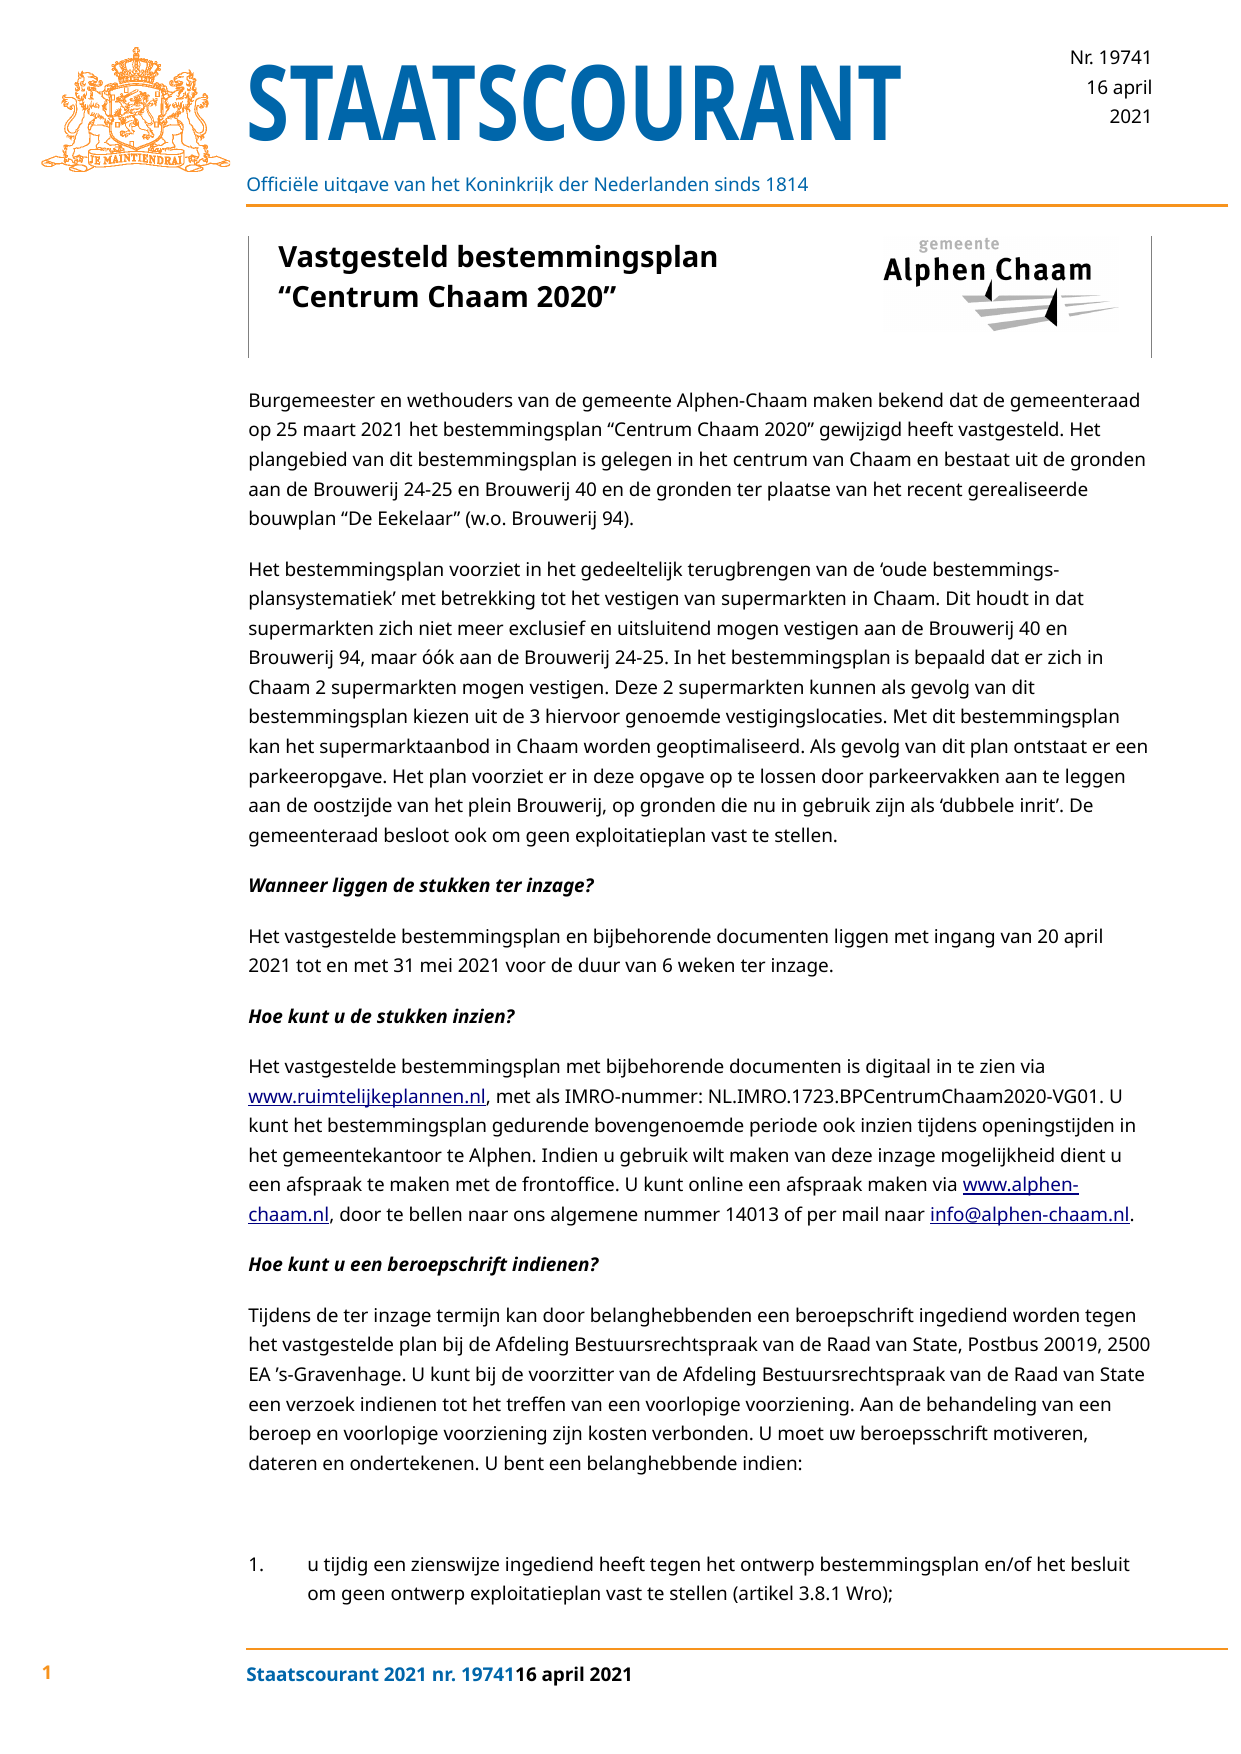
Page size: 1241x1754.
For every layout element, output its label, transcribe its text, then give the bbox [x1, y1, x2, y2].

text Het vastgestelde bestemmingsplan en bijbehorende documenten liggen met ingang van 20 april 2021 tot en met 31 mei 2021 voor de duur van 6 weken ter inzage. [248, 923, 1152, 978]
list u tijdig een zienswijze ingediend heeft tegen het ontwerp bestemmingsplan en/of het besluit om geen ontwerp exploitatieplan vast te stellen (artikel 3.8.1 Wro); [248, 1551, 1152, 1606]
text Tijdens de ter inzage termijn kan door belanghebbenden een beroepschrift ingediend worden tegen het vastgestelde plan bij de Afdeling Bestuursrechtspraak van de Raad van State, Postbus 20019, 2500 EA ’s-Gravenhage. U kunt bij de voorzitter van de Afdeling Bestuursrechtspraak van de Raad van State een verzoek indienen tot het treffen van een voorlopige voorziening. Aan de behandeling van een beroep en voorlopige voorziening zijn kosten verbonden. U moet uw beroepsschrift motiveren, dateren en ondertekenen. U bent een belanghebbende indien: [248, 1302, 1152, 1476]
picture [882, 236, 1119, 332]
text Hoe kunt u een beroepschrift indienen? [248, 1252, 1152, 1277]
text Burgemeester en wethouders van de gemeente Alphen-Chaam maken bekend dat de gemeenteraad op 25 maart 2021 het bestemmingsplan “Centrum Chaam 2020” gewijzigd heeft vastgesteld. Het plangebied van dit bestemmingsplan is gelegen in het centrum van Chaam en bestaat uit de gronden aan de Brouwerij 24-25 en Brouwerij 40 en de gronden ter plaatse van het recent gerealiseerde bouwplan “De Eekelaar” (w.o. Brouwerij 94). [248, 387, 1152, 531]
text Het vastgestelde bestemmingsplan met bijbehorende documenten is digitaal in te zien via www.ruimtelijkeplannen.nl, met als IMRO-nummer: NL.IMRO.1723.BPCentrumChaam2020-VG01. U kunt het bestemmingsplan gedurende bovengenoemde periode ook inzien tijdens openingstijden in het gemeentekantoor te Alphen. Indien u gebruik wilt maken van deze inzage mogelijkheid dient u een afspraak te maken met de frontoffice. U kunt online een afspraak maken via www.alphen-chaam.nl, door te bellen naar ons algemene nummer 14013 of per mail naar info@alphen-chaam.nl. [248, 1053, 1152, 1227]
table_header [850, 236, 1151, 358]
text Het bestemmingsplan voorziet in het gedeeltelijk terugbrengen van de ‘oude bestemmings-plansystematiek’ met betrekking tot het vestigen van supermarkten in Chaam. Dit houdt in dat supermarkten zich niet meer exclusief en uitsluitend mogen vestigen aan de Brouwerij 40 en Brouwerij 94, maar óók aan de Brouwerij 24-25. In het bestemmingsplan is bepaald dat er zich in Chaam 2 supermarkten mogen vestigen. Deze 2 supermarkten kunnen als gevolg van dit bestemmingsplan kiezen uit de 3 hiervoor genoemde vestigingslocaties. Met dit bestemmingsplan kan het supermarktaanbod in Chaam worden geoptimaliseerd. Als gevolg van dit plan ontstaat er een parkeeropgave. Het plan voorziet er in deze opgave op te lossen door parkeervakken aan te leggen aan de oostzijde van het plein Brouwerij, op gronden die nu in gebruik zijn als ‘dubbele inrit’. De gemeenteraad besloot ook om geen exploitatieplan vast te stellen. [248, 556, 1152, 848]
picture [41, 47, 231, 172]
table_header Vastgesteld bestemmingsplan “Centrum Chaam 2020” [249, 236, 850, 358]
text Hoe kunt u de stukken inzien? [248, 1003, 1152, 1029]
text Wanneer liggen de stukken ter inzage? [248, 872, 1152, 898]
